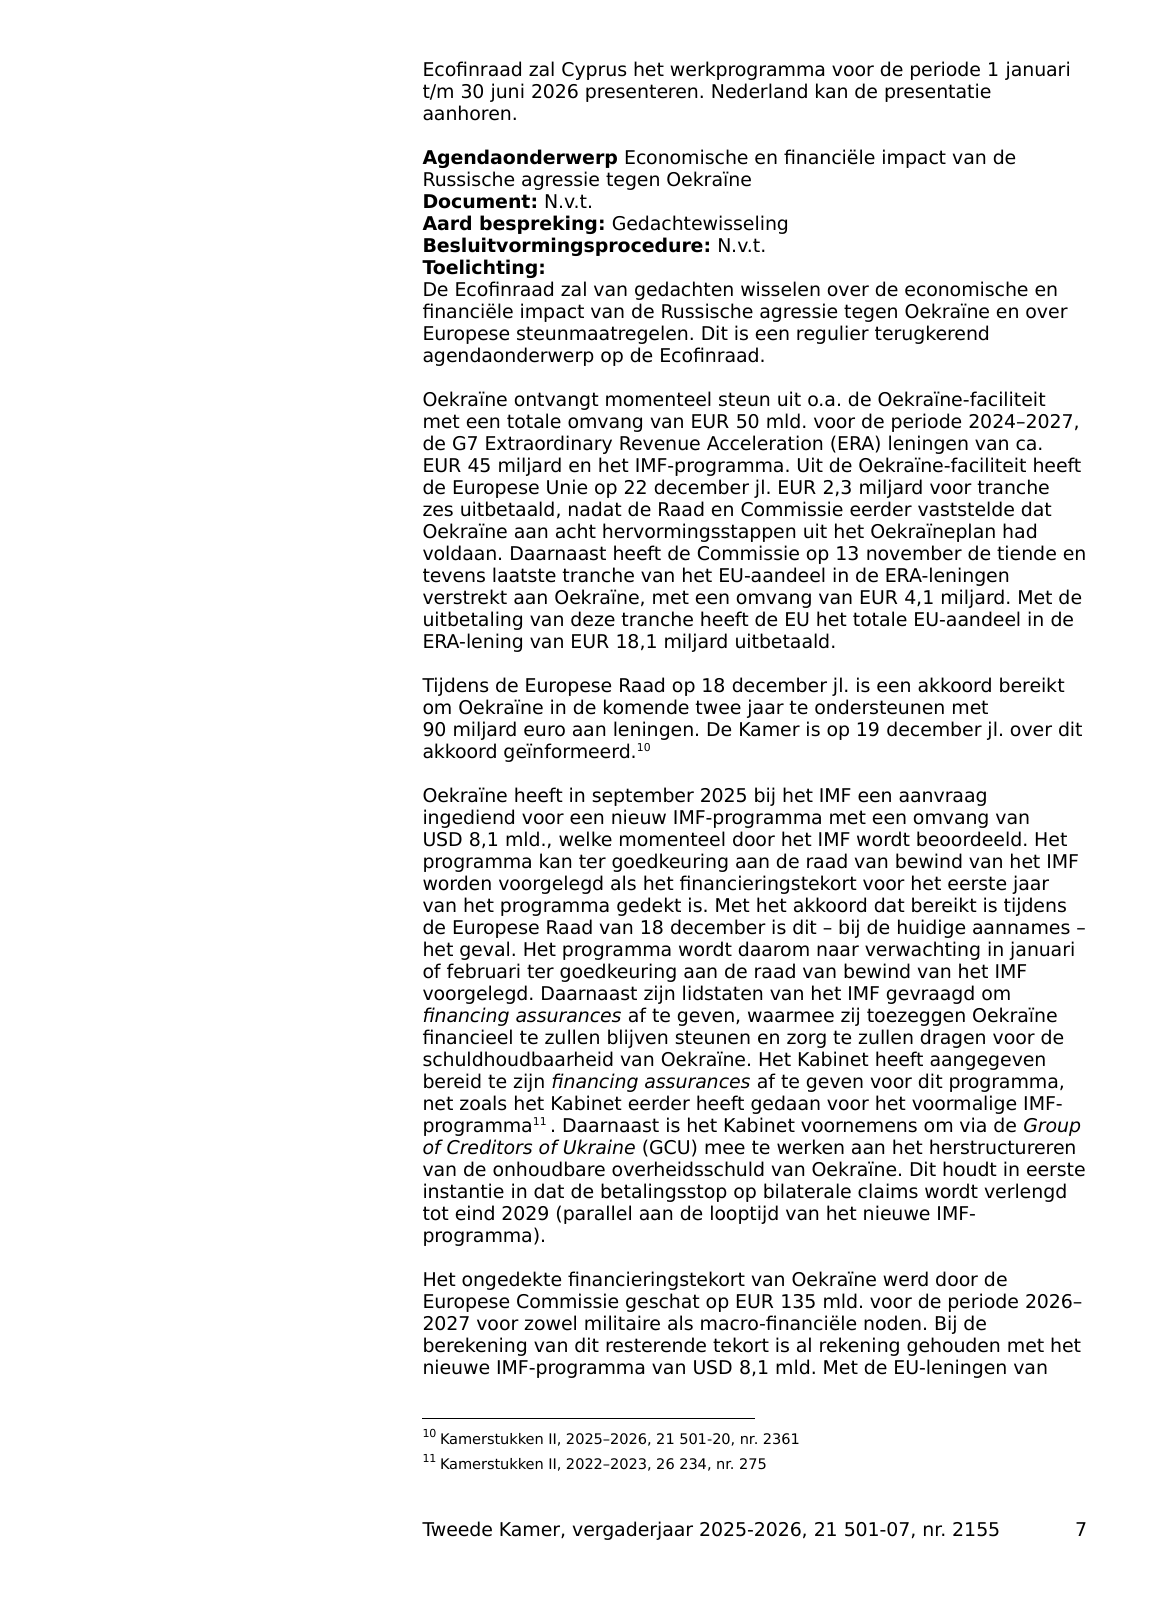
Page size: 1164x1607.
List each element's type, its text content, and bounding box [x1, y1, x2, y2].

text De Ecofinraad zal van gedachten wisselen over de economische en financiële impact van de Russische agressie tegen Oekraïne en over Europese steunmaatregelen. Dit is een regulier terugkerend agendaonderwerp op de Ecofinraad. [422, 279, 1087, 367]
text Toelichting: [422, 257, 1087, 279]
text Oekraïne ontvangt momenteel steun uit o.a. de Oekraïne-faciliteit met een totale omvang van EUR 50 mld. voor de periode 2024–2027, de G7 Extraordinary Revenue Acceleration (ERA) leningen van ca. EUR 45 miljard en het IMF-programma. Uit de Oekraïne-faciliteit heeft de Europese Unie op 22 december jl. EUR 2,3 miljard voor tranche zes uitbetaald, nadat de Raad en Commissie eerder vaststelde dat Oekraïne aan acht hervormingsstappen uit het Oekraïneplan had voldaan. Daarnaast heeft de Commissie op 13 november de tiende en tevens laatste tranche van het EU-aandeel in de ERA-leningen verstrekt aan Oekraïne, met een omvang van EUR 4,1 miljard. Met de uitbetaling van deze tranche heeft de EU het totale EU-aandeel in de ERA-lening van EUR 18,1 miljard uitbetaald. [422, 389, 1087, 653]
text Ecofinraad zal Cyprus het werkprogramma voor de periode 1 januari t/m 30 juni 2026 presenteren. Nederland kan de presentatie aanhoren. [422, 59, 1087, 125]
text Tijdens de Europese Raad op 18 december jl. is een akkoord bereikt om Oekraïne in de komende twee jaar te ondersteunen met 90 miljard euro aan leningen. De Kamer is op 19 december jl. over dit akkoord geïnformeerd. [422, 675, 1087, 763]
text Agendaonderwerp Economische en financiële impact van de Russische agressie tegen Oekraïne [422, 147, 1087, 191]
text Besluitvormingsprocedure: N.v.t. [422, 235, 1087, 257]
text Kamerstukken II, 2022–2023, 26 234, nr. 275 [422, 1452, 1087, 1474]
text Oekraïne heeft in september 2025 bij het IMF een aanvraag ingediend voor een nieuw IMF-programma met een omvang van USD 8,1 mld., welke momenteel door het IMF wordt beoordeeld. Het programma kan ter goedkeuring aan de raad van bewind van het IMF worden voorgelegd als het financieringstekort voor het eerste jaar van het programma gedekt is. Met het akkoord dat bereikt is tijdens de Europese Raad van 18 december is dit – bij de huidige aannames – het geval. Het programma wordt daarom naar verwachting in januari of februari ter goedkeuring aan de raad van bewind van het IMF voorgelegd. Daarnaast zijn lidstaten van het IMF gevraagd om financing assurances af te geven, waarmee zij toezeggen Oekraïne financieel te zullen blijven steunen en zorg te zullen dragen voor de schuldhoudbaarheid van Oekraïne. Het Kabinet heeft aangegeven bereid te zijn financing assurances af te geven voor dit programma, net zoals het Kabinet eerder heeft gedaan voor het voormalige IMF-programma. Daarnaast is het Kabinet voornemens om via de Group of Creditors of Ukraine (GCU) mee te werken aan het herstructureren van de onhoudbare overheidsschuld van Oekraïne. Dit houdt in eerste instantie in dat de betalingsstop op bilaterale claims wordt verlengd tot eind 2029 (parallel aan de looptijd van het nieuwe IMF-programma). [422, 785, 1087, 1247]
text Aard bespreking: Gedachtewisseling [422, 213, 1087, 235]
text Het ongedekte financieringstekort van Oekraïne werd door de Europese Commissie geschat op EUR 135 mld. voor de periode 2026–2027 voor zowel militaire als macro-financiële noden. Bij de berekening van dit resterende tekort is al rekening gehouden met het nieuwe IMF-programma van USD 8,1 mld. Met de EU-leningen van [422, 1269, 1087, 1379]
text Document: N.v.t. [422, 191, 1087, 213]
text Kamerstukken II, 2025–2026, 21 501-20, nr. 2361 [422, 1427, 1087, 1449]
